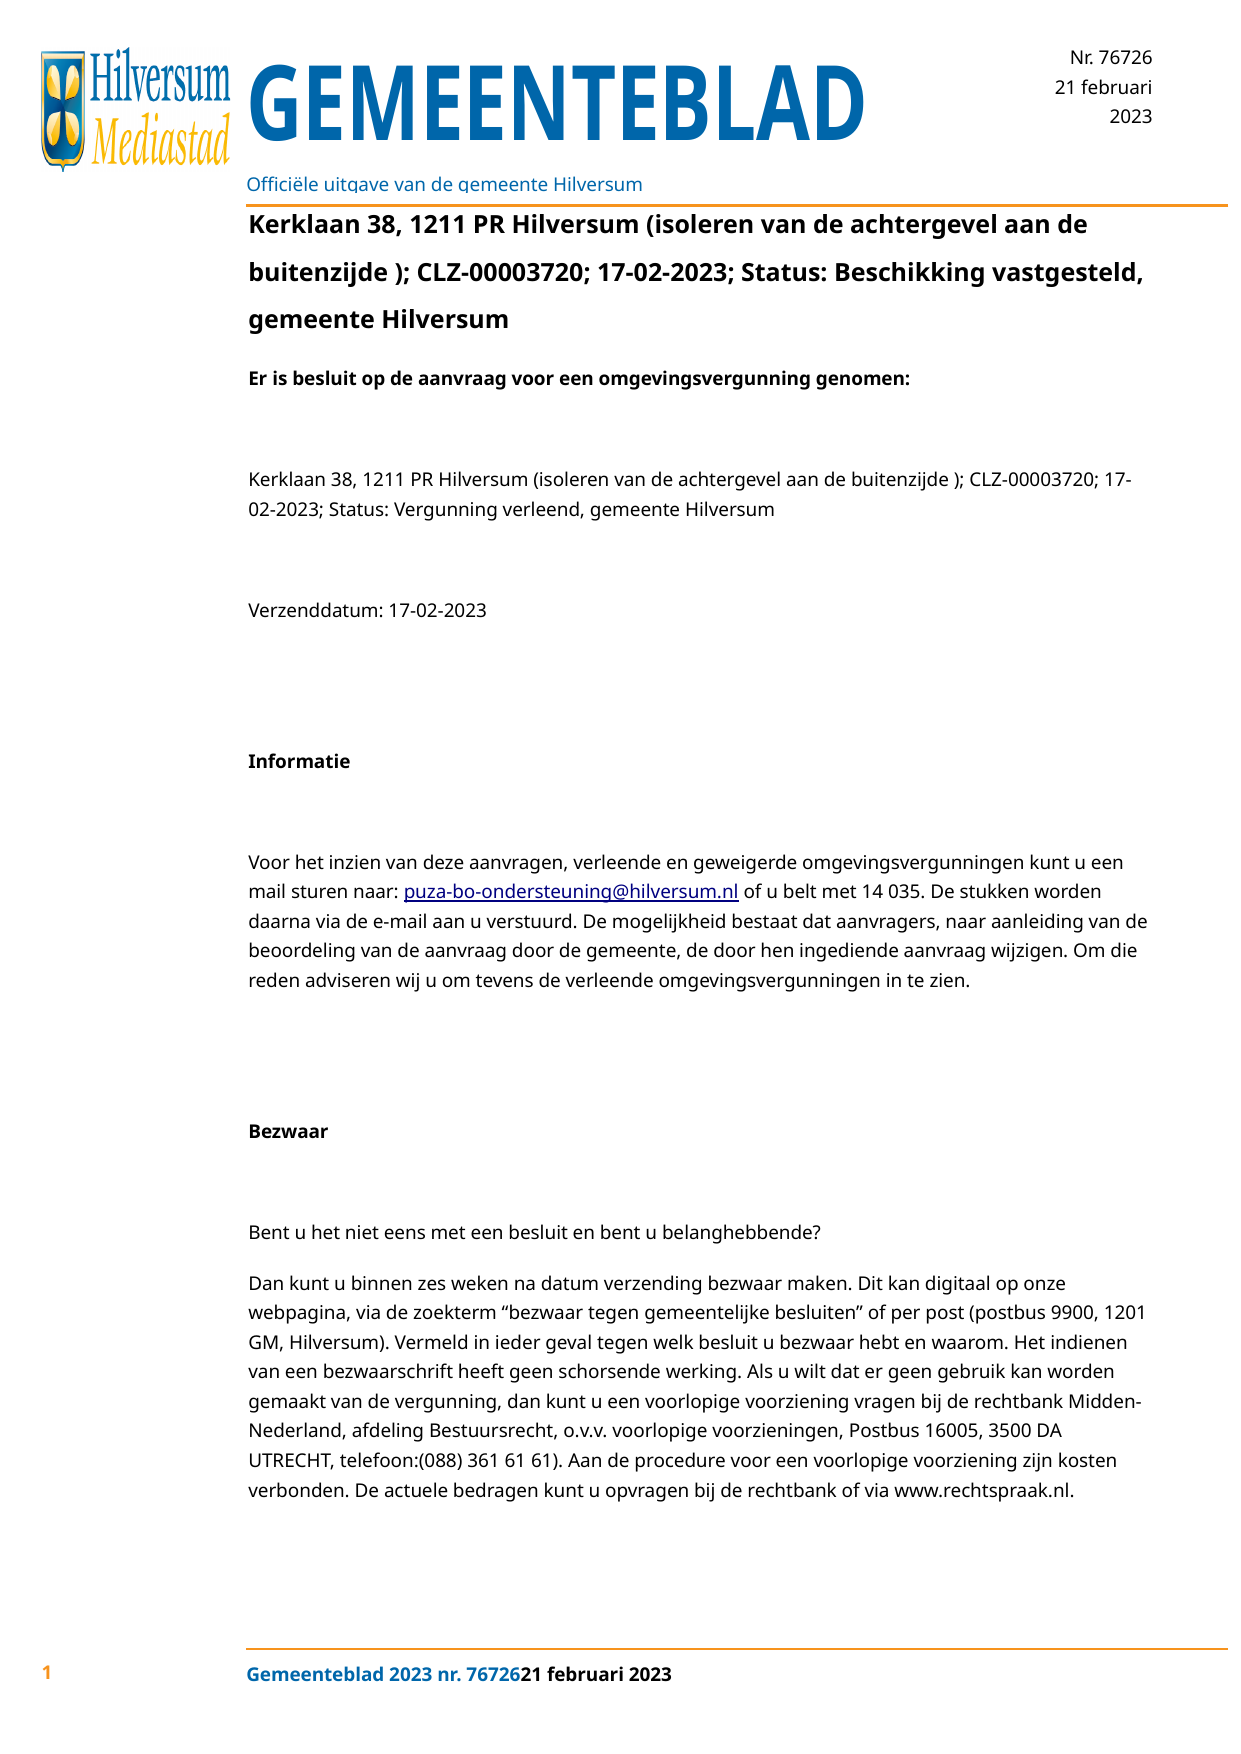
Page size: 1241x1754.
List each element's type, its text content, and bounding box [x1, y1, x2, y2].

text Voor het inzien van deze aanvragen, verleende en geweigerde omgevingsvergunningen kunt u een mail sturen naar: puza-bo-ondersteuning@hilversum.nl of u belt met 14 035. De stukken worden daarna via de e-mail aan u verstuurd. De mogelijkheid bestaat dat aanvragers, naar aanleiding van de beoordeling van de aanvraag door de gemeente, de door hen ingediende aanvraag wijzigen. Om die reden adviseren wij u om tevens de verleende omgevingsvergunningen in te zien. [248, 849, 1152, 993]
text Informatie [248, 748, 1152, 774]
text Kerklaan 38, 1211 PR Hilversum (isoleren van de achtergevel aan de buitenzijde ); CLZ-00003720; 17-02-2023; Status: Vergunning verleend, gemeente Hilversum [248, 466, 1152, 522]
text Er is besluit op de aanvraag voor een omgevingsvergunning genomen: [248, 366, 1152, 391]
text Verzenddatum: 17-02-2023 [248, 597, 1152, 622]
text Kerklaan 38, 1211 PR Hilversum (isoleren van de achtergevel aan de buitenzijde ); CLZ-00003720; 17-02-2023; Status: Beschikking vastgesteld, gemeente Hilversum [248, 207, 1152, 336]
text Bent u het niet eens met een besluit en bent u belanghebbende? [248, 1219, 1152, 1245]
picture [41, 47, 231, 172]
text Dan kunt u binnen zes weken na datum verzending bezwaar maken. Dit kan digitaal op onze webpagina, via de zoekterm “bezwaar tegen gemeentelijke besluiten” of per post (postbus 9900, 1201 GM, Hilversum). Vermeld in ieder geval tegen welk besluit u bezwaar hebt en waarom. Het indienen van een bezwaarschrift heeft geen schorsende werking. Als u wilt dat er geen gebruik kan worden gemaakt van de vergunning, dan kunt u een voorlopige voorziening vragen bij de rechtbank Midden-Nederland, afdeling Bestuursrecht, o.v.v. voorlopige voorzieningen, Postbus 16005, 3500 DA UTRECHT, telefoon:(088) 361 61 61). Aan de procedure voor een voorlopige voorziening zijn kosten verbonden. De actuele bedragen kunt u opvragen bij de rechtbank of via www.rechtspraak.nl. [248, 1270, 1152, 1502]
text Bezwaar [248, 1118, 1152, 1144]
